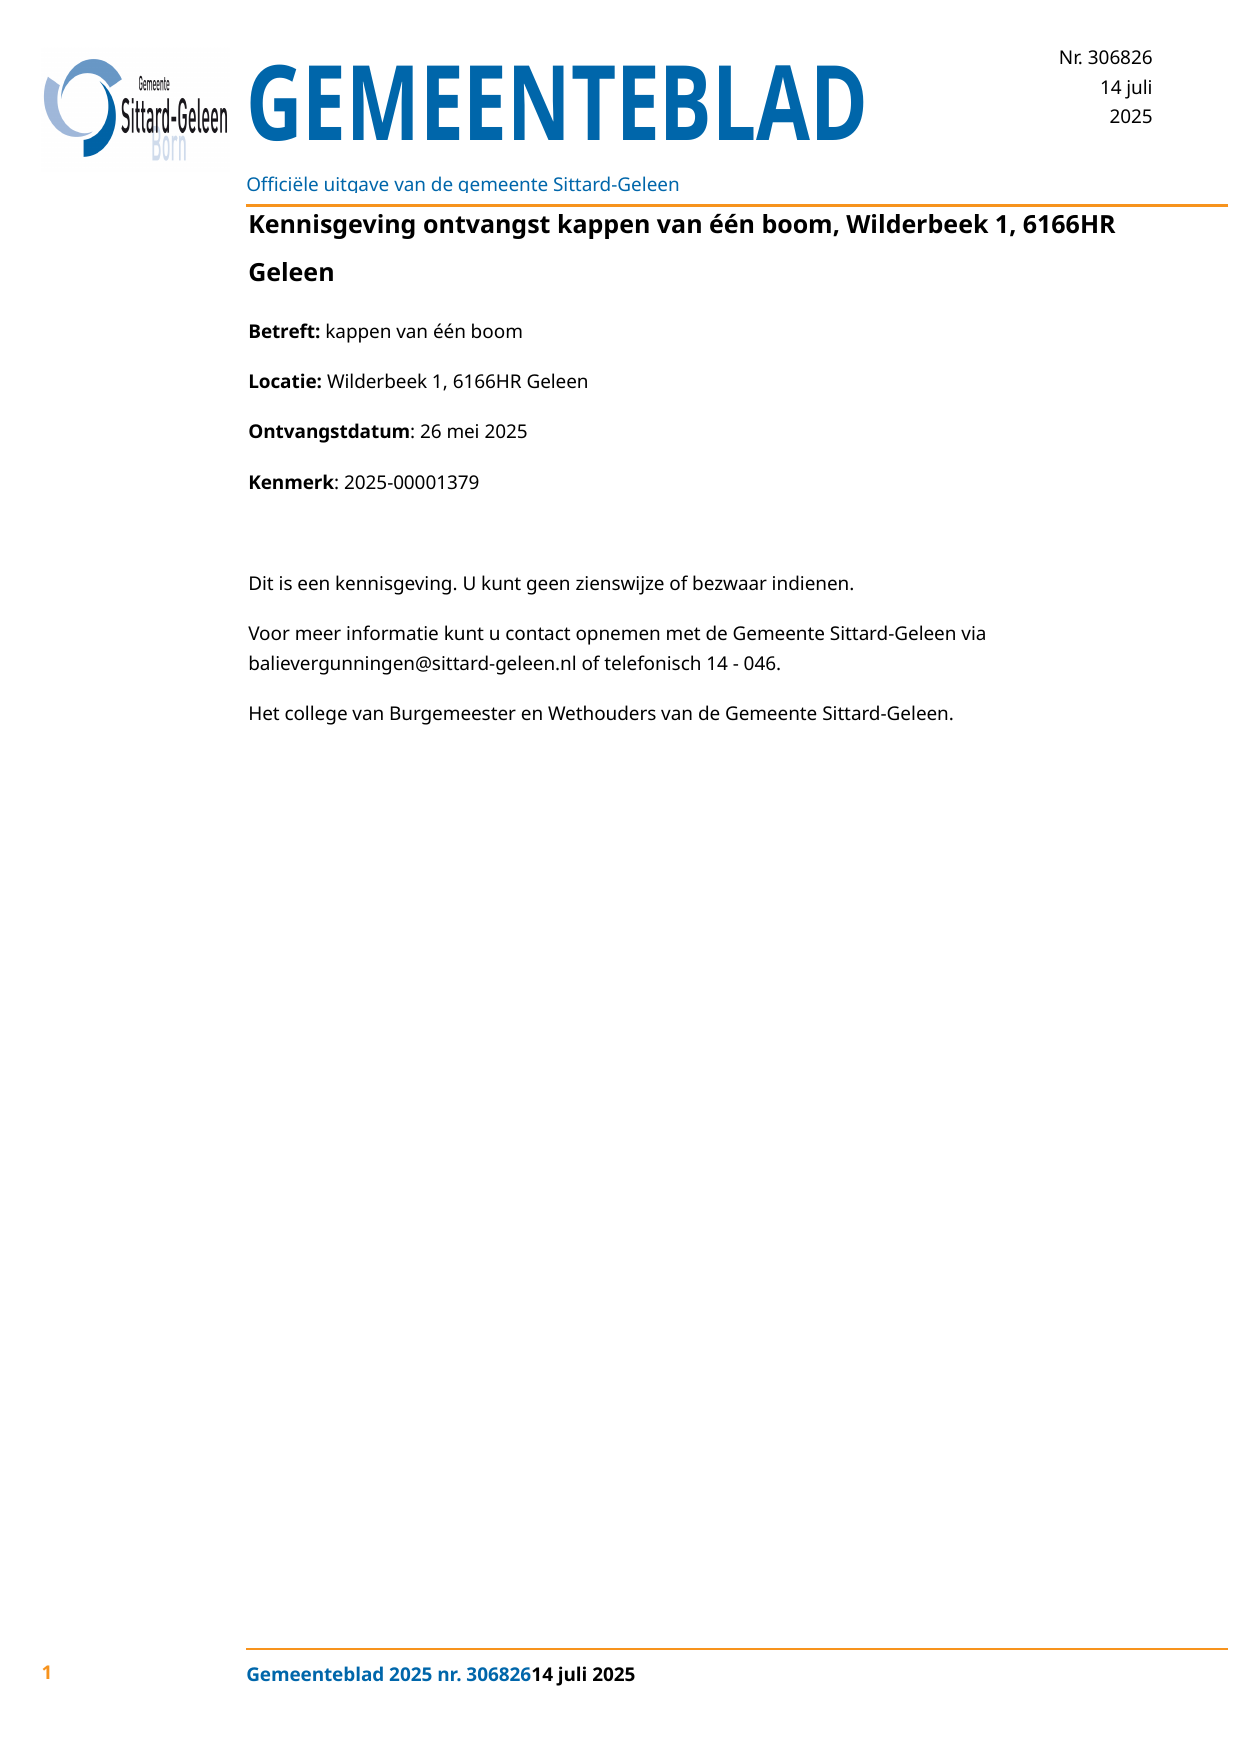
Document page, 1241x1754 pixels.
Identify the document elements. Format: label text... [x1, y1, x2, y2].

text Voor meer informatie kunt u contact opnemen met de Gemeente Sittard-Geleen via balievergunningen@sittard-geleen.nl of telefonisch 14 - 046. [248, 620, 1152, 676]
picture [41, 47, 231, 172]
text Dit is een kennisgeving. U kunt geen zienswijze of bezwaar indienen. [248, 570, 1152, 596]
text Betreft: kappen van één boom [248, 318, 1152, 344]
text Ontvangstdatum: 26 mei 2025 [248, 419, 1152, 444]
text Kenmerk: 2025-00001379 [248, 469, 1152, 495]
text Kennisgeving ontvangst kappen van één boom, Wilderbeek 1, 6166HR Geleen [248, 207, 1152, 288]
text Locatie: Wilderbeek 1, 6166HR Geleen [248, 368, 1152, 394]
text Het college van Burgemeester en Wethouders van de Gemeente Sittard-Geleen. [248, 700, 1152, 726]
